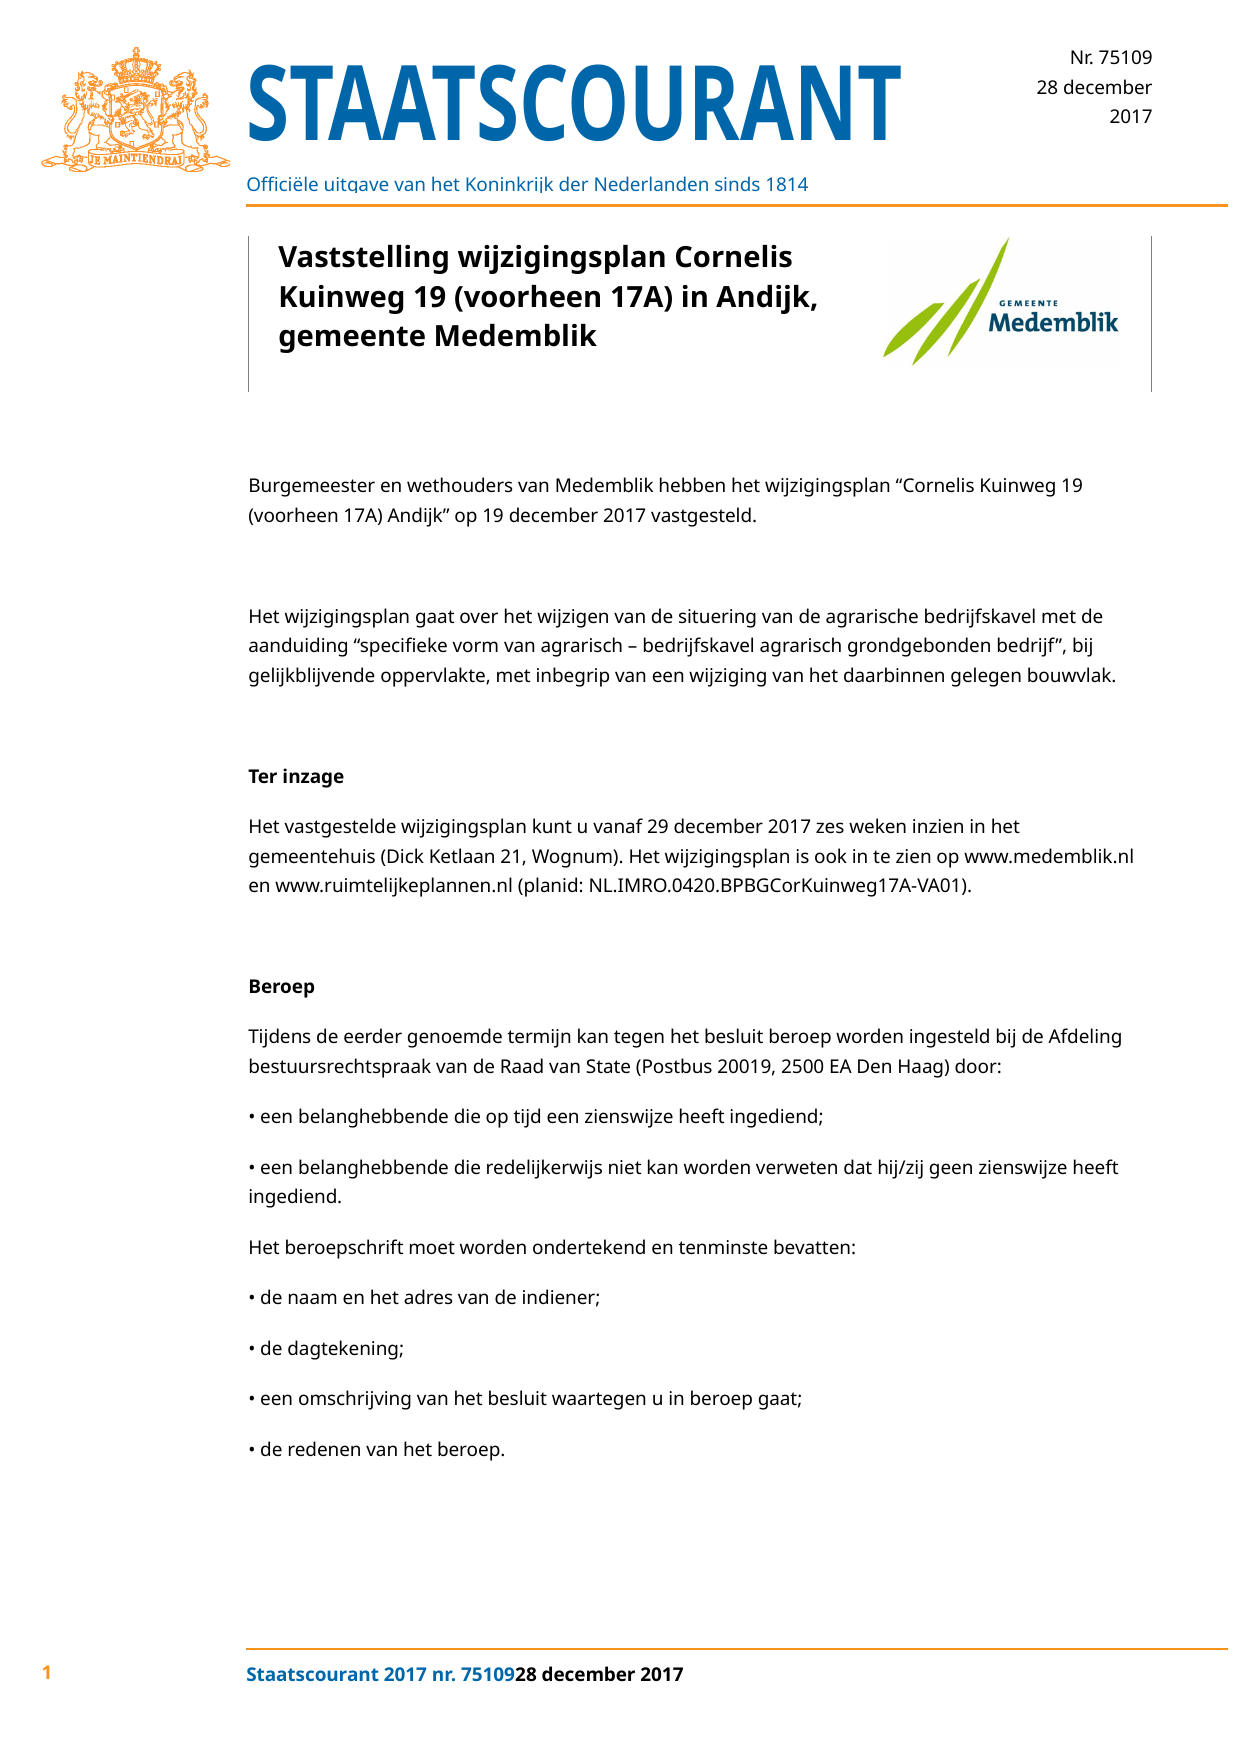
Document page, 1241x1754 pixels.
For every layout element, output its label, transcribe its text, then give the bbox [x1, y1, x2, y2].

text • de naam en het adres van de indiener; [248, 1284, 1152, 1310]
table_header [850, 236, 1151, 392]
text • een omschrijving van het besluit waartegen u in beroep gaat; [248, 1385, 1152, 1411]
text Tijdens de eerder genoemde termijn kan tegen het besluit beroep worden ingesteld bij de Afdeling bestuursrechtspraak van de Raad van State (Postbus 20019, 2500 EA Den Haag) door: [248, 1024, 1152, 1079]
text Burgemeester en wethouders van Medemblik hebben het wijzigingsplan “Cornelis Kuinweg 19 (voorheen 17A) Andijk” op 19 december 2017 vastgesteld. [248, 472, 1152, 528]
text Ter inzage [248, 763, 1152, 788]
text • een belanghebbende die op tijd een zienswijze heeft ingediend; [248, 1104, 1152, 1129]
text • de redenen van het beroep. [248, 1436, 1152, 1461]
picture [41, 47, 231, 172]
text Het beroepschrift moet worden ondertekend en tenminste bevatten: [248, 1234, 1152, 1260]
text • de dagtekening; [248, 1335, 1152, 1361]
text • een belanghebbende die redelijkerwijs niet kan worden verweten dat hij/zij geen zienswijze heeft ingediend. [248, 1154, 1152, 1209]
text Het wijzigingsplan gaat over het wijzigen van de situering van de agrarische bedrijfskavel met de aanduiding “specifieke vorm van agrarisch – bedrijfskavel agrarisch grondgebonden bedrijf”, bij gelijkblijvende oppervlakte, met inbegrip van een wijziging van het daarbinnen gelegen bouwvlak. [248, 603, 1152, 688]
picture [882, 236, 1119, 367]
text Beroep [248, 973, 1152, 999]
text Het vastgestelde wijzigingsplan kunt u vanaf 29 december 2017 zes weken inzien in het gemeentehuis (Dick Ketlaan 21, Wognum). Het wijzigingsplan is ook in te zien op www.medemblik.nl en www.ruimtelijkeplannen.nl (planid: NL.IMRO.0420.BPBGCorKuinweg17A-VA01). [248, 813, 1152, 898]
table_header Vaststelling wijzigingsplan Cornelis Kuinweg 19 (voorheen 17A) in Andijk, gemeente Medemblik [249, 236, 850, 392]
